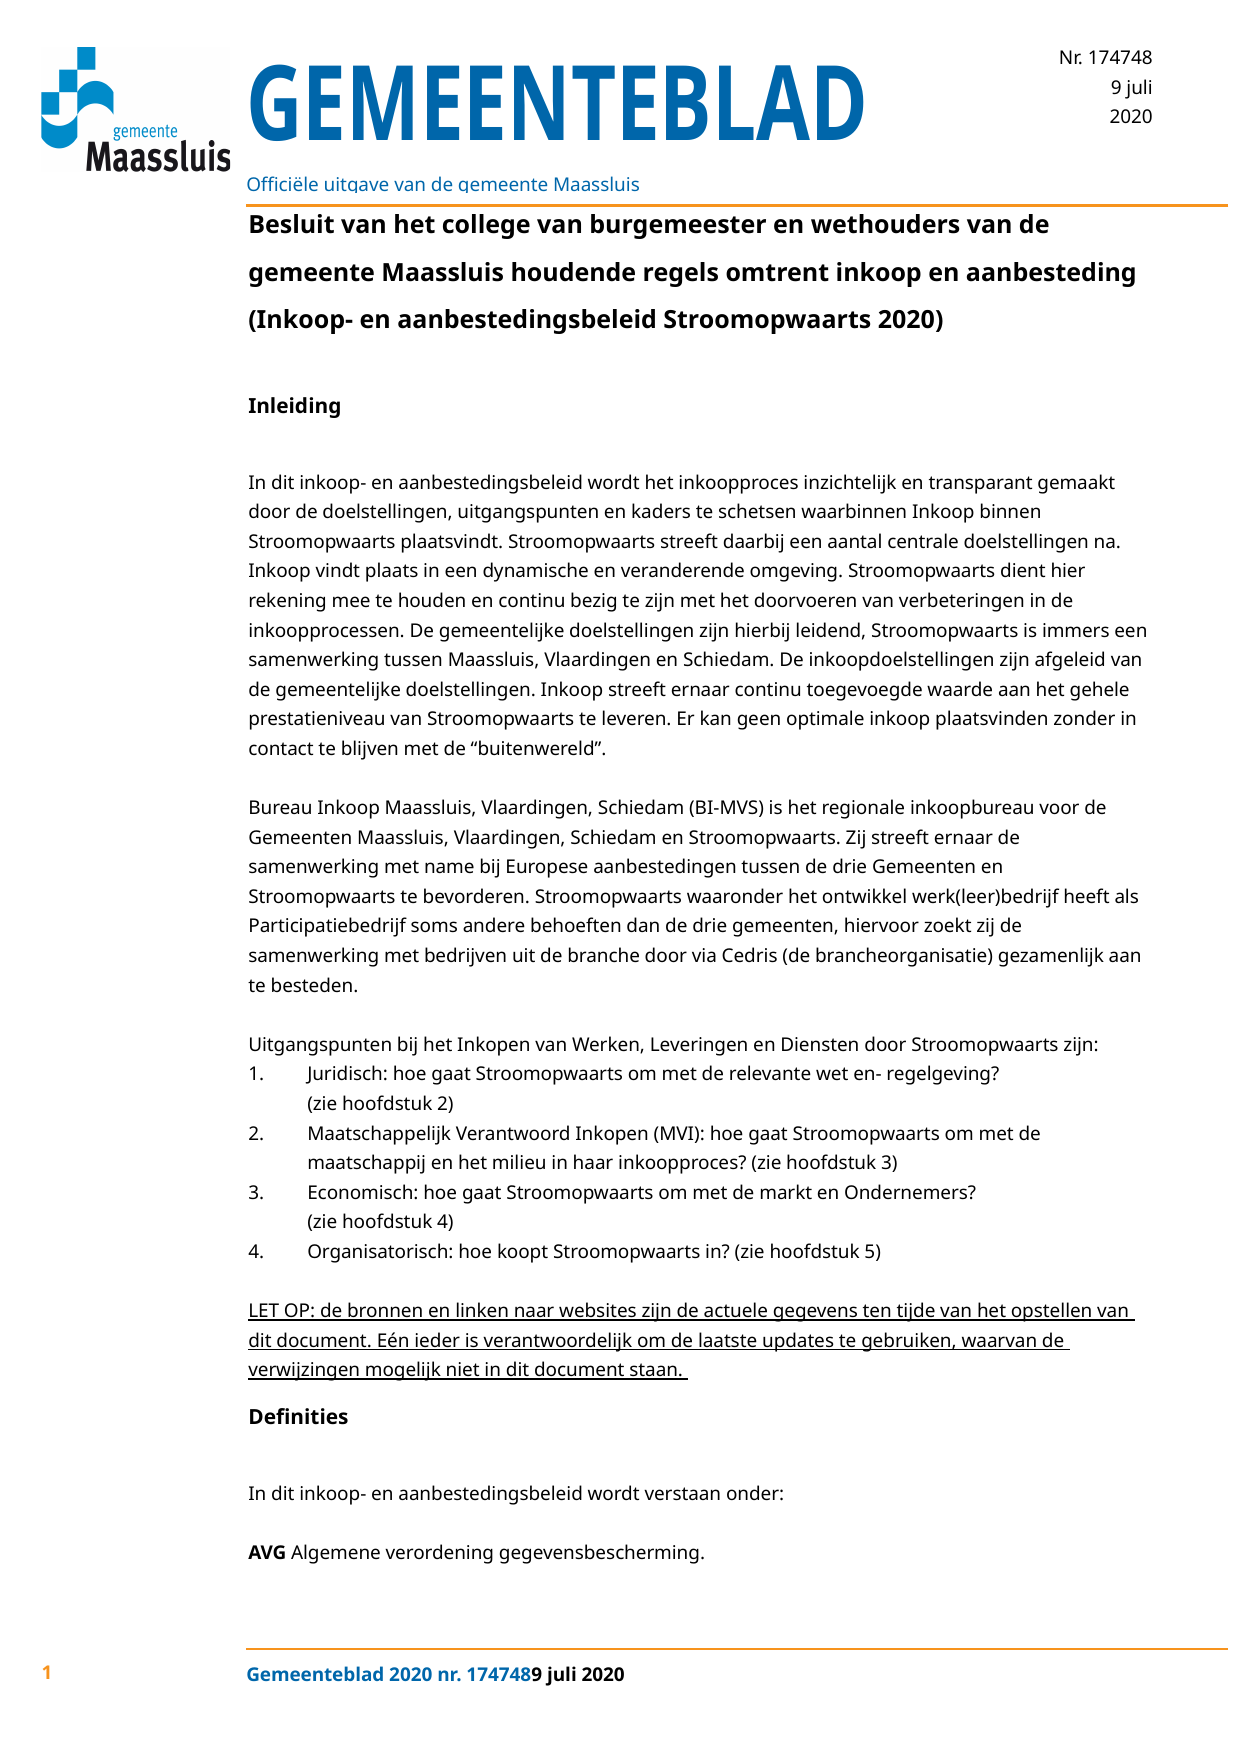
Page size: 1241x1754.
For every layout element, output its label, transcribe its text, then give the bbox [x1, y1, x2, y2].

text Bureau Inkoop Maassluis, Vlaardingen, Schiedam (BI-MVS) is het regionale inkoopbureau voor de Gemeenten Maassluis, Vlaardingen, Schiedam en Stroomopwaarts. Zij streeft ernaar de samenwerking met name bij Europese aanbestedingen tussen de drie Gemeenten en Stroomopwaarts te bevorderen. Stroomopwaarts waaronder het ontwikkel werk(leer)bedrijf heeft als Participatiebedrijf soms andere behoeften dan de drie gemeenten, hiervoor zoekt zij de samenwerking met bedrijven uit de branche door via Cedris (de brancheorganisatie) gezamenlijk aan te besteden. [248, 794, 1152, 998]
list (zie hoofdstuk 2) [248, 1090, 1152, 1116]
list (zie hoofdstuk 4) [248, 1208, 1152, 1234]
text In dit inkoop- en aanbestedingsbeleid wordt het inkoopproces inzichtelijk en transparant gemaakt door de doelstellingen, uitgangspunten en kaders te schetsen waarbinnen Inkoop binnen Stroomopwaarts plaatsvindt. Stroomopwaarts streeft daarbij een aantal centrale doelstellingen na. Inkoop vindt plaats in een dynamische en veranderende omgeving. Stroomopwaarts dient hier rekening mee te houden en continu bezig te zijn met het doorvoeren van verbeteringen in de inkoopprocessen. De gemeentelijke doelstellingen zijn hierbij leidend, Stroomopwaarts is immers een samenwerking tussen Maassluis, Vlaardingen en Schiedam. De inkoopdoelstellingen zijn afgeleid van de gemeentelijke doelstellingen. Inkoop streeft ernaar continu toegevoegde waarde aan het gehele prestatieniveau van Stroomopwaarts te leveren. Er kan geen optimale inkoop plaatsvinden zonder in contact te blijven met de “buitenwereld”. [248, 469, 1152, 761]
text LET OP: de bronnen en linken naar websites zijn de actuele gegevens ten tijde van het opstellen van dit document. Eén ieder is verantwoordelijk om de laatste updates te gebruiken, waarvan de verwijzingen mogelijk niet in dit document staan. [248, 1297, 1152, 1382]
text AVG Algemene verordening gegevensbescherming. [248, 1539, 1152, 1565]
text Uitgangspunten bij het Inkopen van Werken, Leveringen en Diensten door Stroomopwaarts zijn: [248, 1031, 1152, 1057]
list Maatschappelijk Verantwoord Inkopen (MVI): hoe gaat Stroomopwaarts om met de maatschappij en het milieu in haar inkoopproces? (zie hoofdstuk 3) [248, 1120, 1152, 1175]
picture [41, 47, 77, 92]
text Definities [248, 1402, 1152, 1431]
list Organisatorisch: hoe koopt Stroomopwaarts in? (zie hoofdstuk 5) [248, 1238, 1152, 1264]
list Economisch: hoe gaat Stroomopwaarts om met de markt en Ondernemers? [248, 1179, 1152, 1205]
picture [41, 47, 231, 172]
text In dit inkoop- en aanbestedingsbeleid wordt verstaan onder: [248, 1480, 1152, 1506]
text Inleiding [248, 391, 1152, 420]
list Juridisch: hoe gaat Stroomopwaarts om met de relevante wet en- regelgeving? [248, 1061, 1152, 1086]
text Besluit van het college van burgemeester en wethouders van de gemeente Maassluis houdende regels omtrent inkoop en aanbesteding (Inkoop- en aanbestedingsbeleid Stroomopwaarts 2020) [248, 207, 1152, 336]
